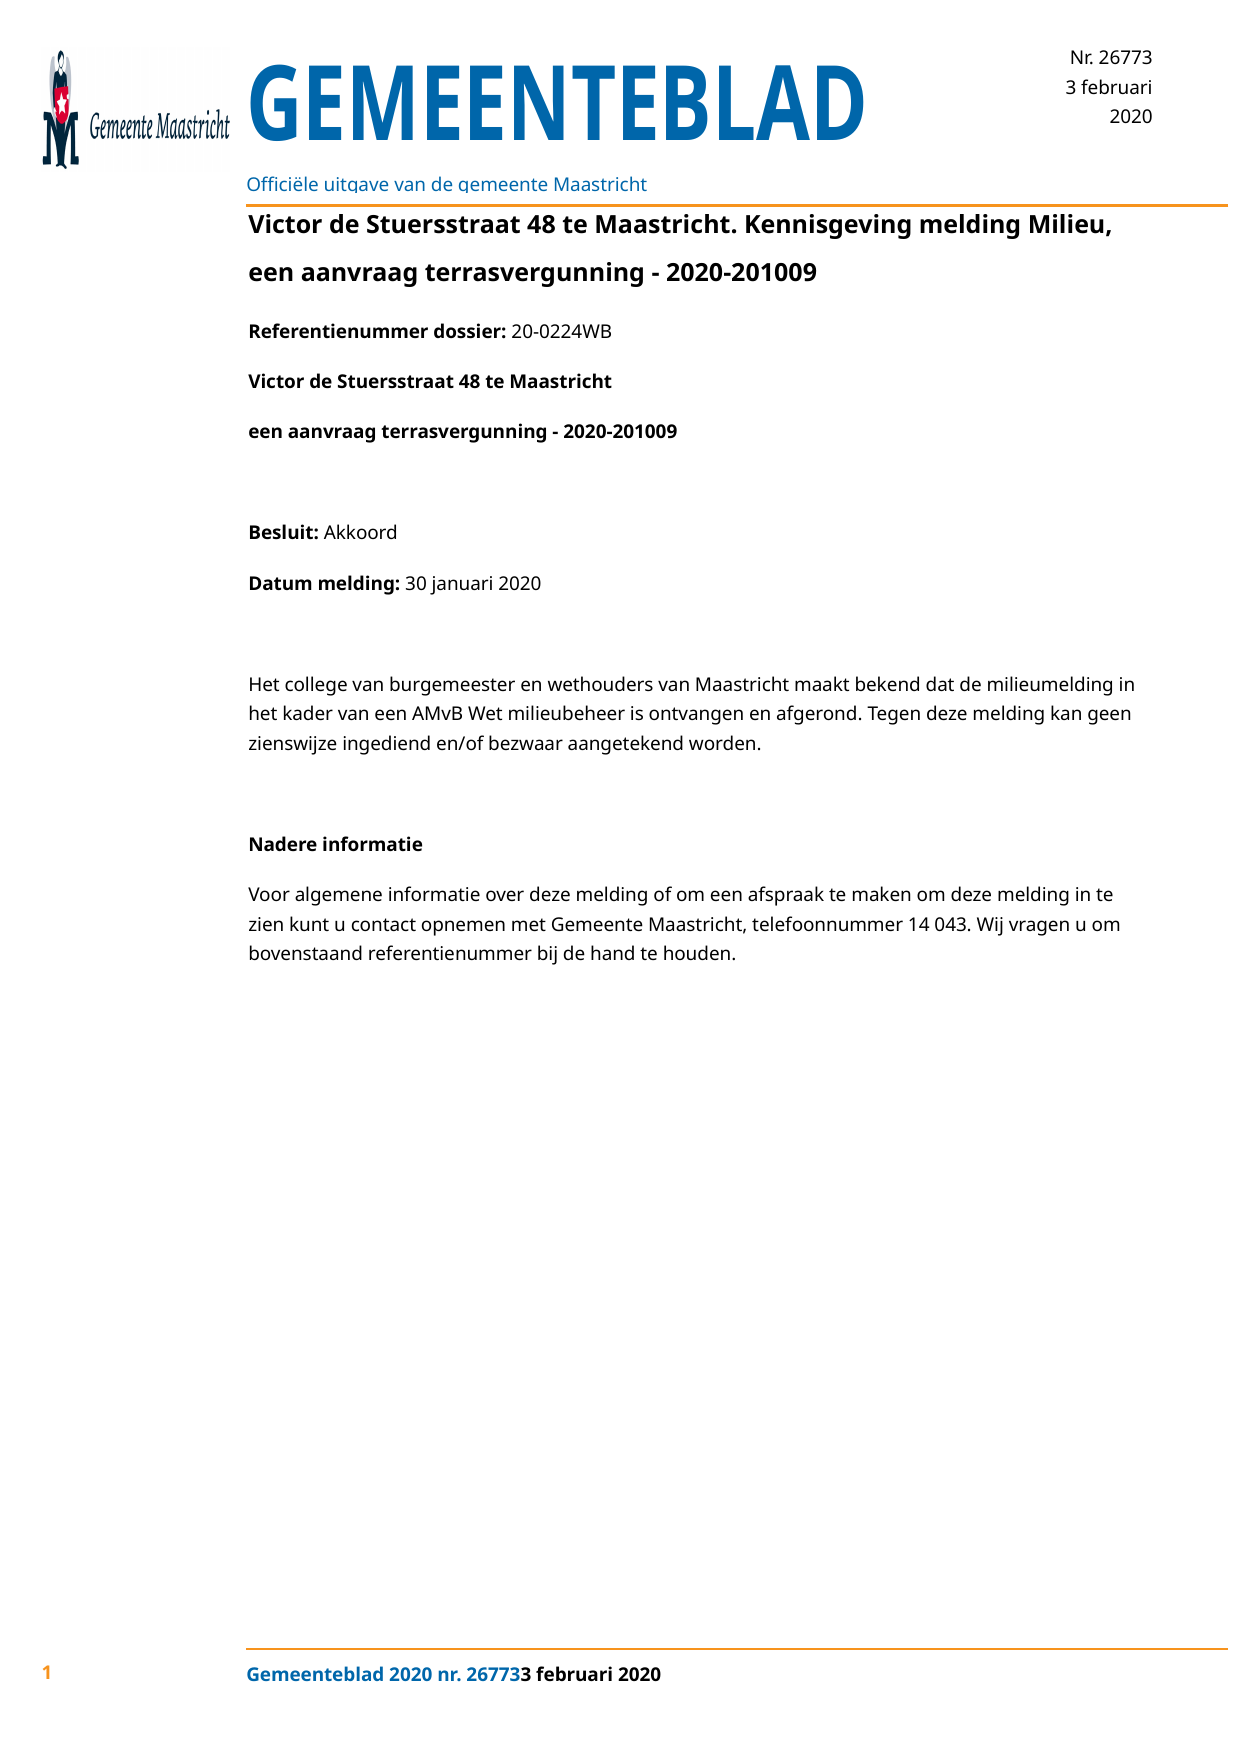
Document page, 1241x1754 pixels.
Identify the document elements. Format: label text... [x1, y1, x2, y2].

text Victor de Stuersstraat 48 te Maastricht. Kennisgeving melding Milieu, een aanvraag terrasvergunning - 2020-201009 [248, 207, 1152, 288]
text Nadere informatie [248, 831, 1152, 857]
text Voor algemene informatie over deze melding of om een afspraak te maken om deze melding in te zien kunt u contact opnemen met Gemeente Maastricht, telefoonnummer 14 043. Wij vragen u om bovenstaand referentienummer bij de hand te houden. [248, 881, 1152, 966]
text Besluit: Akkoord [248, 519, 1152, 545]
text Het college van burgemeester en wethouders van Maastricht maakt bekend dat de milieumelding in het kader van een AMvB Wet milieubeheer is ontvangen en afgerond. Tegen deze melding kan geen zienswijze ingediend en/of bezwaar aangetekend worden. [248, 671, 1152, 756]
text Victor de Stuersstraat 48 te Maastricht [248, 368, 1152, 394]
text een aanvraag terrasvergunning - 2020-201009 [248, 419, 1152, 444]
text Datum melding: 30 januari 2020 [248, 570, 1152, 596]
text Referentienummer dossier: 20-0224WB [248, 318, 1152, 344]
picture [41, 47, 231, 172]
